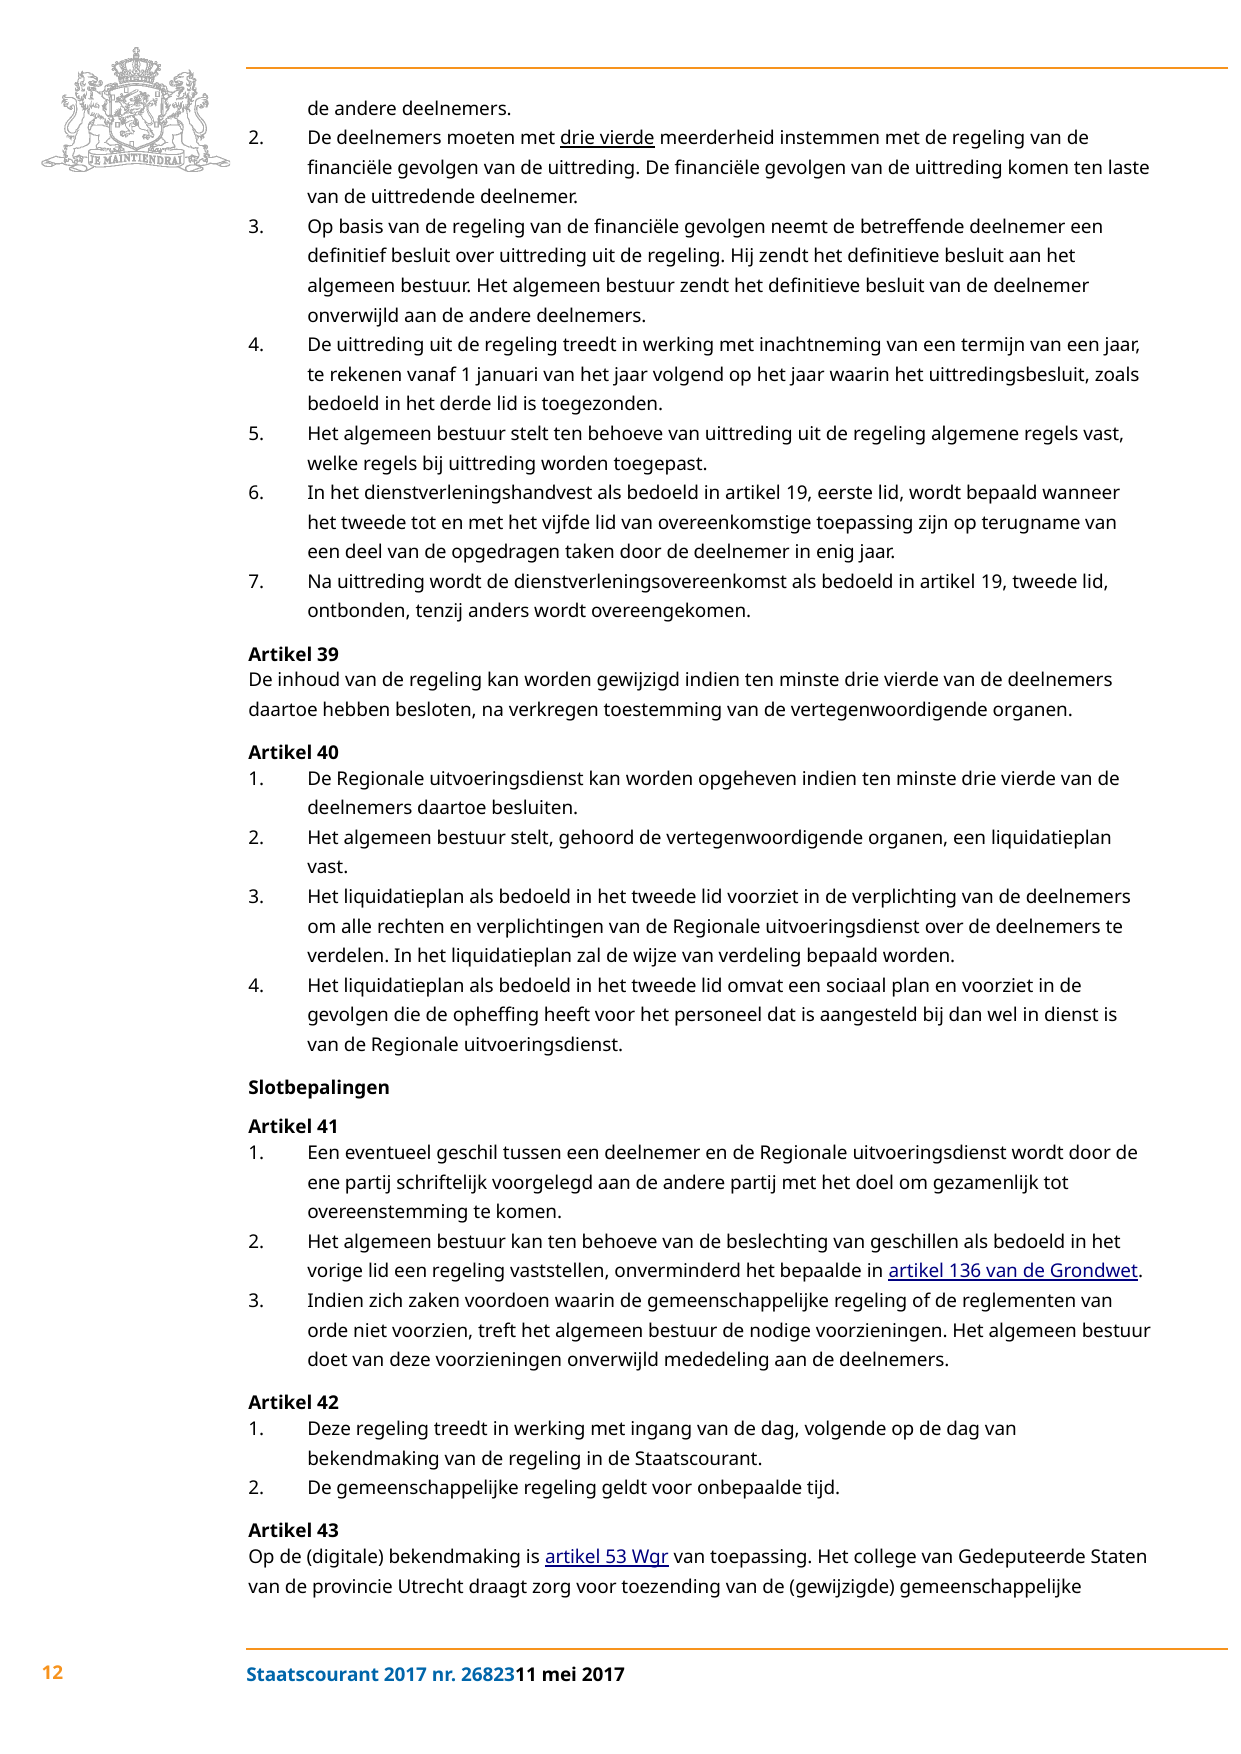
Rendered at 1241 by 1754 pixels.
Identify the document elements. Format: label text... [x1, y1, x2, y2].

list Deze regeling treedt in werking met ingang van de dag, volgende op de dag van bekendmaking van de regeling in de Staatscourant. [248, 1415, 1152, 1471]
list De deelnemers moeten met drie vierde meerderheid instemmen met de regeling van de financiële gevolgen van de uittreding. De financiële gevolgen van de uittreding komen ten laste van de uittredende deelnemer. [248, 124, 1152, 209]
text Artikel 41 [248, 1114, 1152, 1139]
list de andere deelnemers. [248, 95, 1152, 121]
text Artikel 40 [248, 739, 1152, 765]
list Na uittreding wordt de dienstverleningsovereenkomst als bedoeld in artikel 19, tweede lid, ontbonden, tenzij anders wordt overeengekomen. [248, 568, 1152, 623]
list Indien zich zaken voordoen waarin de gemeenschappelijke regeling of de reglementen van orde niet voorzien, treft het algemeen bestuur de nodige voorzieningen. Het algemeen bestuur doet van deze voorzieningen onverwijld mededeling aan de deelnemers. [248, 1287, 1152, 1372]
list De uittreding uit de regeling treedt in werking met inachtneming van een termijn van een jaar, te rekenen vanaf 1 januari van het jaar volgend op het jaar waarin het uittredingsbesluit, zoals bedoeld in het derde lid is toegezonden. [248, 331, 1152, 416]
text Artikel 43 [248, 1518, 1152, 1543]
text Slotbepalingen [248, 1074, 1152, 1100]
list De Regionale uitvoeringsdienst kan worden opgeheven indien ten minste drie vierde van de deelnemers daartoe besluiten. [248, 765, 1152, 820]
text Op de (digitale) bekendmaking is artikel 53 Wgr van toepassing. Het college van Gedeputeerde Staten van de provincie Utrecht draagt zorg voor toezending van de (gewijzigde) gemeenschappelijke [248, 1543, 1152, 1599]
list Het liquidatieplan als bedoeld in het tweede lid voorziet in de verplichting van de deelnemers om alle rechten en verplichtingen van de Regionale uitvoeringsdienst over de deelnemers te verdelen. In het liquidatieplan zal de wijze van verdeling bepaald worden. [248, 883, 1152, 968]
text De inhoud van de regeling kan worden gewijzigd indien ten minste drie vierde van de deelnemers daartoe hebben besloten, na verkregen toestemming van de vertegenwoordigende organen. [248, 667, 1152, 722]
text Artikel 39 [248, 641, 1152, 667]
picture [41, 47, 231, 172]
list Op basis van de regeling van de financiële gevolgen neemt de betreffende deelnemer een definitief besluit over uittreding uit de regeling. Hij zendt het definitieve besluit aan het algemeen bestuur. Het algemeen bestuur zendt het definitieve besluit van de deelnemer onverwijld aan de andere deelnemers. [248, 213, 1152, 328]
text Artikel 42 [248, 1389, 1152, 1415]
list Een eventueel geschil tussen een deelnemer en de Regionale uitvoeringsdienst wordt door de ene partij schriftelijk voorgelegd aan de andere partij met het doel om gezamenlijk tot overeenstemming te komen. [248, 1139, 1152, 1224]
list Het algemeen bestuur stelt ten behoeve van uittreding uit de regeling algemene regels vast, welke regels bij uittreding worden toegepast. [248, 420, 1152, 476]
list De gemeenschappelijke regeling geldt voor onbepaalde tijd. [248, 1474, 1152, 1500]
list Het liquidatieplan als bedoeld in het tweede lid omvat een sociaal plan en voorziet in de gevolgen die de opheffing heeft voor het personeel dat is aangesteld bij dan wel in dienst is van de Regionale uitvoeringsdienst. [248, 972, 1152, 1057]
list Het algemeen bestuur stelt, gehoord de vertegenwoordigende organen, een liquidatieplan vast. [248, 824, 1152, 879]
list Het algemeen bestuur kan ten behoeve van de beslechting van geschillen als bedoeld in het vorige lid een regeling vaststellen, onverminderd het bepaalde in artikel 136 van de Grondwet. [248, 1228, 1152, 1283]
list In het dienstverleningshandvest als bedoeld in artikel 19, eerste lid, wordt bepaald wanneer het tweede tot en met het vijfde lid van overeenkomstige toepassing zijn op terugname van een deel van de opgedragen taken door de deelnemer in enig jaar. [248, 479, 1152, 564]
